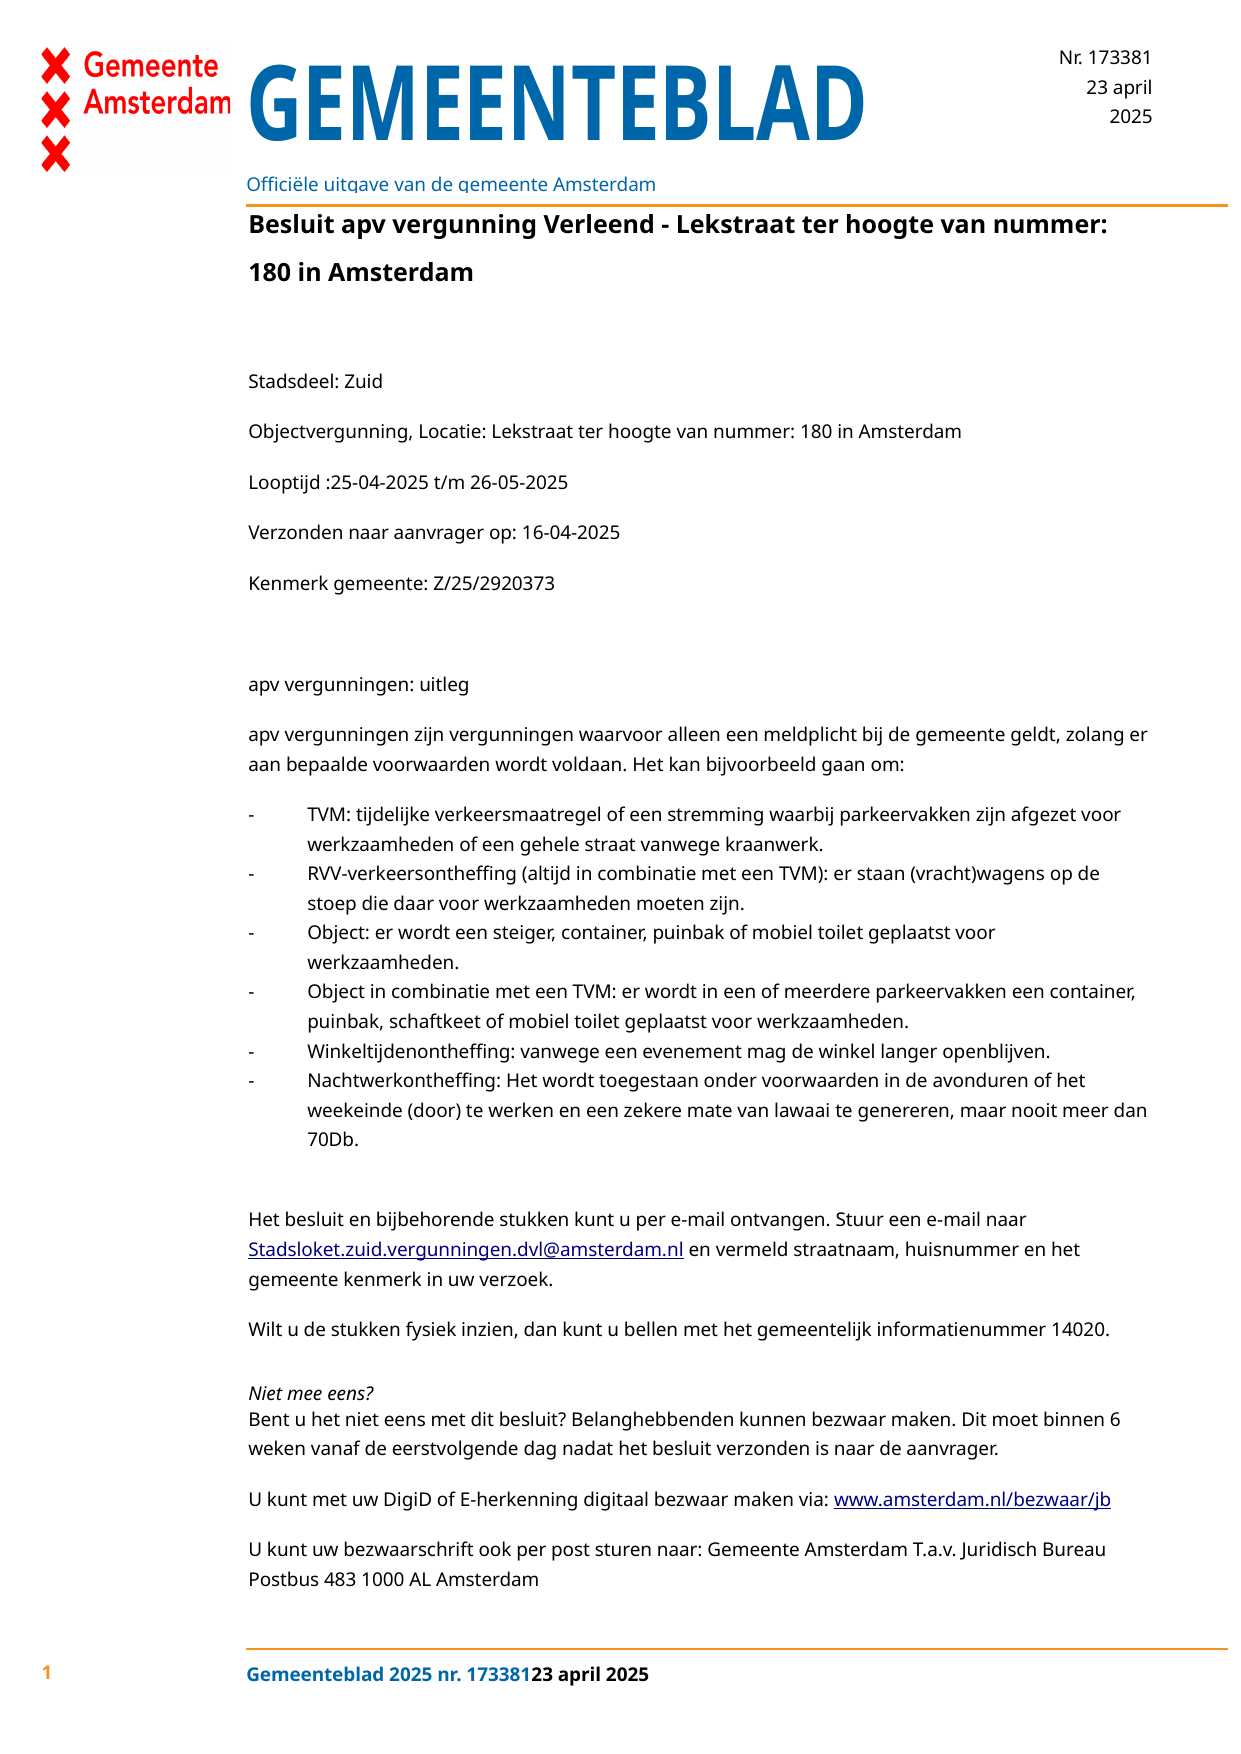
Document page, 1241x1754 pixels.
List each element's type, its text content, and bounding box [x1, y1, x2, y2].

text Niet mee eens? [248, 1380, 1152, 1406]
picture [41, 47, 231, 172]
text Verzonden naar aanvrager op: 16-04-2025 [248, 519, 1152, 545]
list RVV-verkeersontheffing (altijd in combinatie met een TVM): er staan (vracht)wagens op de stoep die daar voor werkzaamheden moeten zijn. [248, 860, 1152, 916]
text Wilt u de stukken fysiek inzien, dan kunt u bellen met het gemeentelijk informatienummer 14020. [248, 1316, 1152, 1342]
text apv vergunningen: uitleg [248, 671, 1152, 697]
list Winkeltijdenontheffing: vanwege een evenement mag de winkel langer openblijven. [248, 1038, 1152, 1064]
list Object: er wordt een steiger, container, puinbak of mobiel toilet geplaatst voor werkzaamheden. [248, 919, 1152, 975]
text Kenmerk gemeente: Z/25/2920373 [248, 570, 1152, 596]
text U kunt uw bezwaarschrift ook per post sturen naar: Gemeente Amsterdam T.a.v. Juridisch Bureau Postbus 483 1000 AL Amsterdam [248, 1536, 1152, 1592]
text apv vergunningen zijn vergunningen waarvoor alleen een meldplicht bij de gemeente geldt, zolang er aan bepaalde voorwaarden wordt voldaan. Het kan bijvoorbeeld gaan om: [248, 721, 1152, 777]
text U kunt met uw DigiD of E-herkenning digitaal bezwaar maken via: www.amsterdam.nl/bezwaar/jb [248, 1486, 1152, 1512]
text Het besluit en bijbehorende stukken kunt u per e-mail ontvangen. Stuur een e-mail naar Stadsloket.zuid.vergunningen.dvl@amsterdam.nl en vermeld straatnaam, huisnummer en het gemeente kenmerk in uw verzoek. [248, 1207, 1152, 1292]
text Stadsdeel: Zuid [248, 368, 1152, 394]
list Nachtwerkontheffing: Het wordt toegestaan onder voorwaarden in de avonduren of het weekeinde (door) te werken en een zekere mate van lawaai te genereren, maar nooit meer dan 70Db. [248, 1067, 1152, 1152]
list Object in combinatie met een TVM: er wordt in een of meerdere parkeervakken een container, puinbak, schaftkeet of mobiel toilet geplaatst voor werkzaamheden. [248, 979, 1152, 1034]
list TVM: tijdelijke verkeersmaatregel of een stremming waarbij parkeervakken zijn afgezet voor werkzaamheden of een gehele straat vanwege kraanwerk. [248, 801, 1152, 857]
text Looptijd :25-04-2025 t/m 26-05-2025 [248, 469, 1152, 495]
text Besluit apv vergunning Verleend - Lekstraat ter hoogte van nummer: 180 in Amsterdam [248, 207, 1152, 288]
text Bent u het niet eens met dit besluit? Belanghebbenden kunnen bezwaar maken. Dit moet binnen 6 weken vanaf de eerstvolgende dag nadat het besluit verzonden is naar de aanvrager. [248, 1406, 1152, 1461]
text Objectvergunning, Locatie: Lekstraat ter hoogte van nummer: 180 in Amsterdam [248, 419, 1152, 444]
